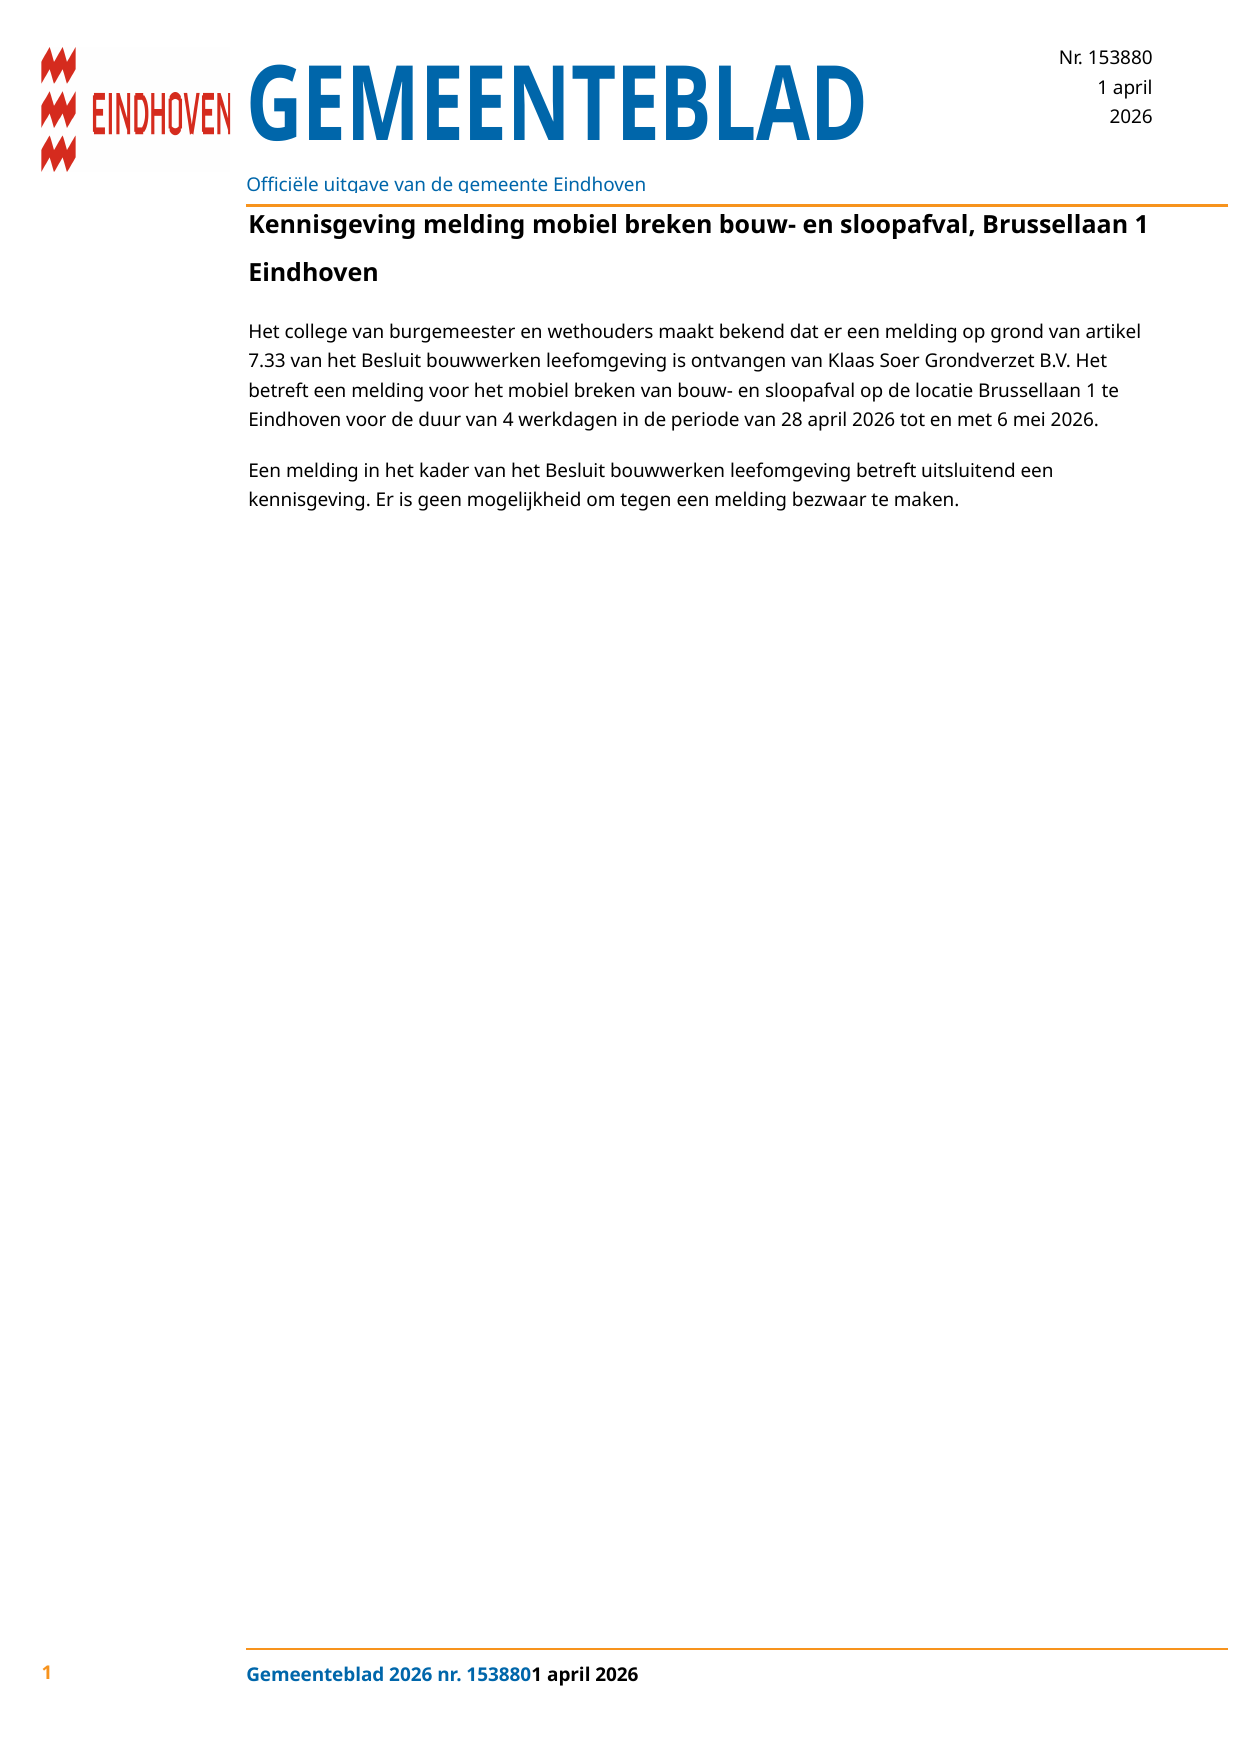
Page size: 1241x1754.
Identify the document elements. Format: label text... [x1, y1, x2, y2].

text Een melding in het kader van het Besluit bouwwerken leefomgeving betreft uitsluitend een kennisgeving. Er is geen mogelijkheid om tegen een melding bezwaar te maken. [248, 457, 1152, 512]
picture [41, 47, 231, 172]
text Kennisgeving melding mobiel breken bouw- en sloopafval, Brussellaan 1 Eindhoven [248, 207, 1152, 288]
text Het college van burgemeester en wethouders maakt bekend dat er een melding op grond van artikel 7.33 van het Besluit bouwwerken leefomgeving is ontvangen van Klaas Soer Grondverzet B.V. Het betreft een melding voor het mobiel breken van bouw- en sloopafval op de locatie Brussellaan 1 te Eindhoven voor de duur van 4 werkdagen in de periode van 28 april 2026 tot en met 6 mei 2026. [248, 318, 1152, 432]
